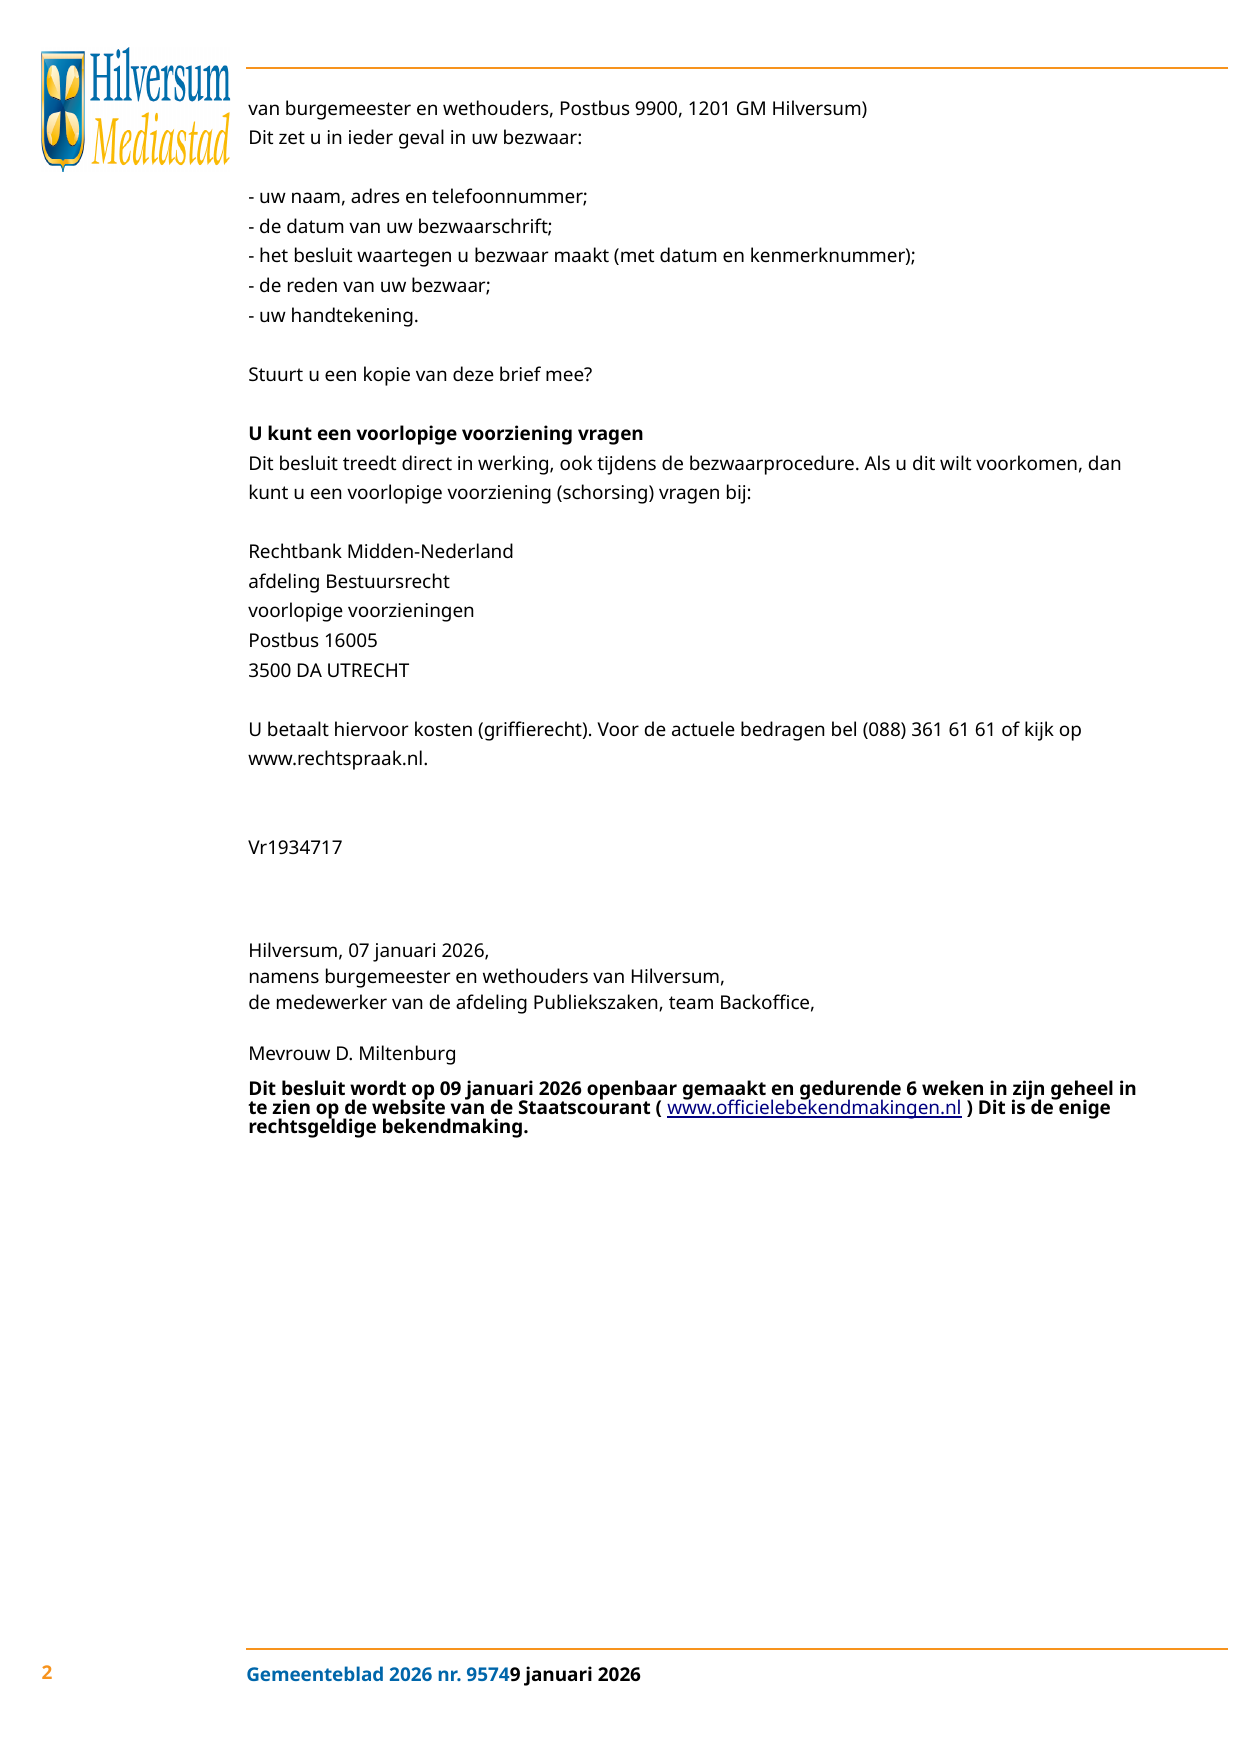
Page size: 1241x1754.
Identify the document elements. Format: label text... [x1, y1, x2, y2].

text Dit zet u in ieder geval in uw bezwaar: [248, 124, 1152, 150]
text - het besluit waartegen u bezwaar maakt (met datum en kenmerknummer); [248, 243, 1152, 268]
text - de reden van uw bezwaar; [248, 272, 1152, 298]
text Dit besluit treedt direct in werking, ook tijdens de bezwaarprocedure. Als u dit wilt voorkomen, dan kunt u een voorlopige voorziening (schorsing) vragen bij: [248, 450, 1152, 505]
text U betaalt hiervoor kosten (griffierecht). Voor de actuele bedragen bel (088) 361 61 61 of kijk op www.rechtspraak.nl. [248, 716, 1152, 771]
text Postbus 16005 [248, 627, 1152, 653]
text namens burgemeester en wethouders van Hilversum, [248, 963, 1152, 989]
text - uw handtekening. [248, 302, 1152, 328]
text - uw naam, adres en telefoonnummer; [248, 183, 1152, 209]
text voorlopige voorzieningen [248, 598, 1152, 623]
picture [41, 47, 231, 172]
text Stuurt u een kopie van deze brief mee? [248, 361, 1152, 387]
text - de datum van uw bezwaarschrift; [248, 213, 1152, 239]
text Vr1934717 [248, 834, 1152, 860]
text 3500 DA UTRECHT [248, 657, 1152, 683]
text Hilversum, 07 januari 2026, [248, 937, 1152, 963]
text Rechtbank Midden-Nederland [248, 538, 1152, 564]
text afdeling Bestuursrecht [248, 568, 1152, 594]
text U kunt een voorlopige voorziening vragen [248, 420, 1152, 446]
text Dit besluit wordt op 09 januari 2026 openbaar gemaakt en gedurende 6 weken in zijn geheel in te zien op de website van de Staatscourant ( www.officielebekendmakingen.nl ) Dit is de enige rechtsgeldige bekendmaking. [248, 1080, 1152, 1138]
text Mevrouw D. Miltenburg [248, 1040, 1152, 1066]
text de medewerker van de afdeling Publiekszaken, team Backoffice, [248, 989, 1152, 1015]
text van burgemeester en wethouders, Postbus 9900, 1201 GM Hilversum) [248, 95, 1152, 121]
